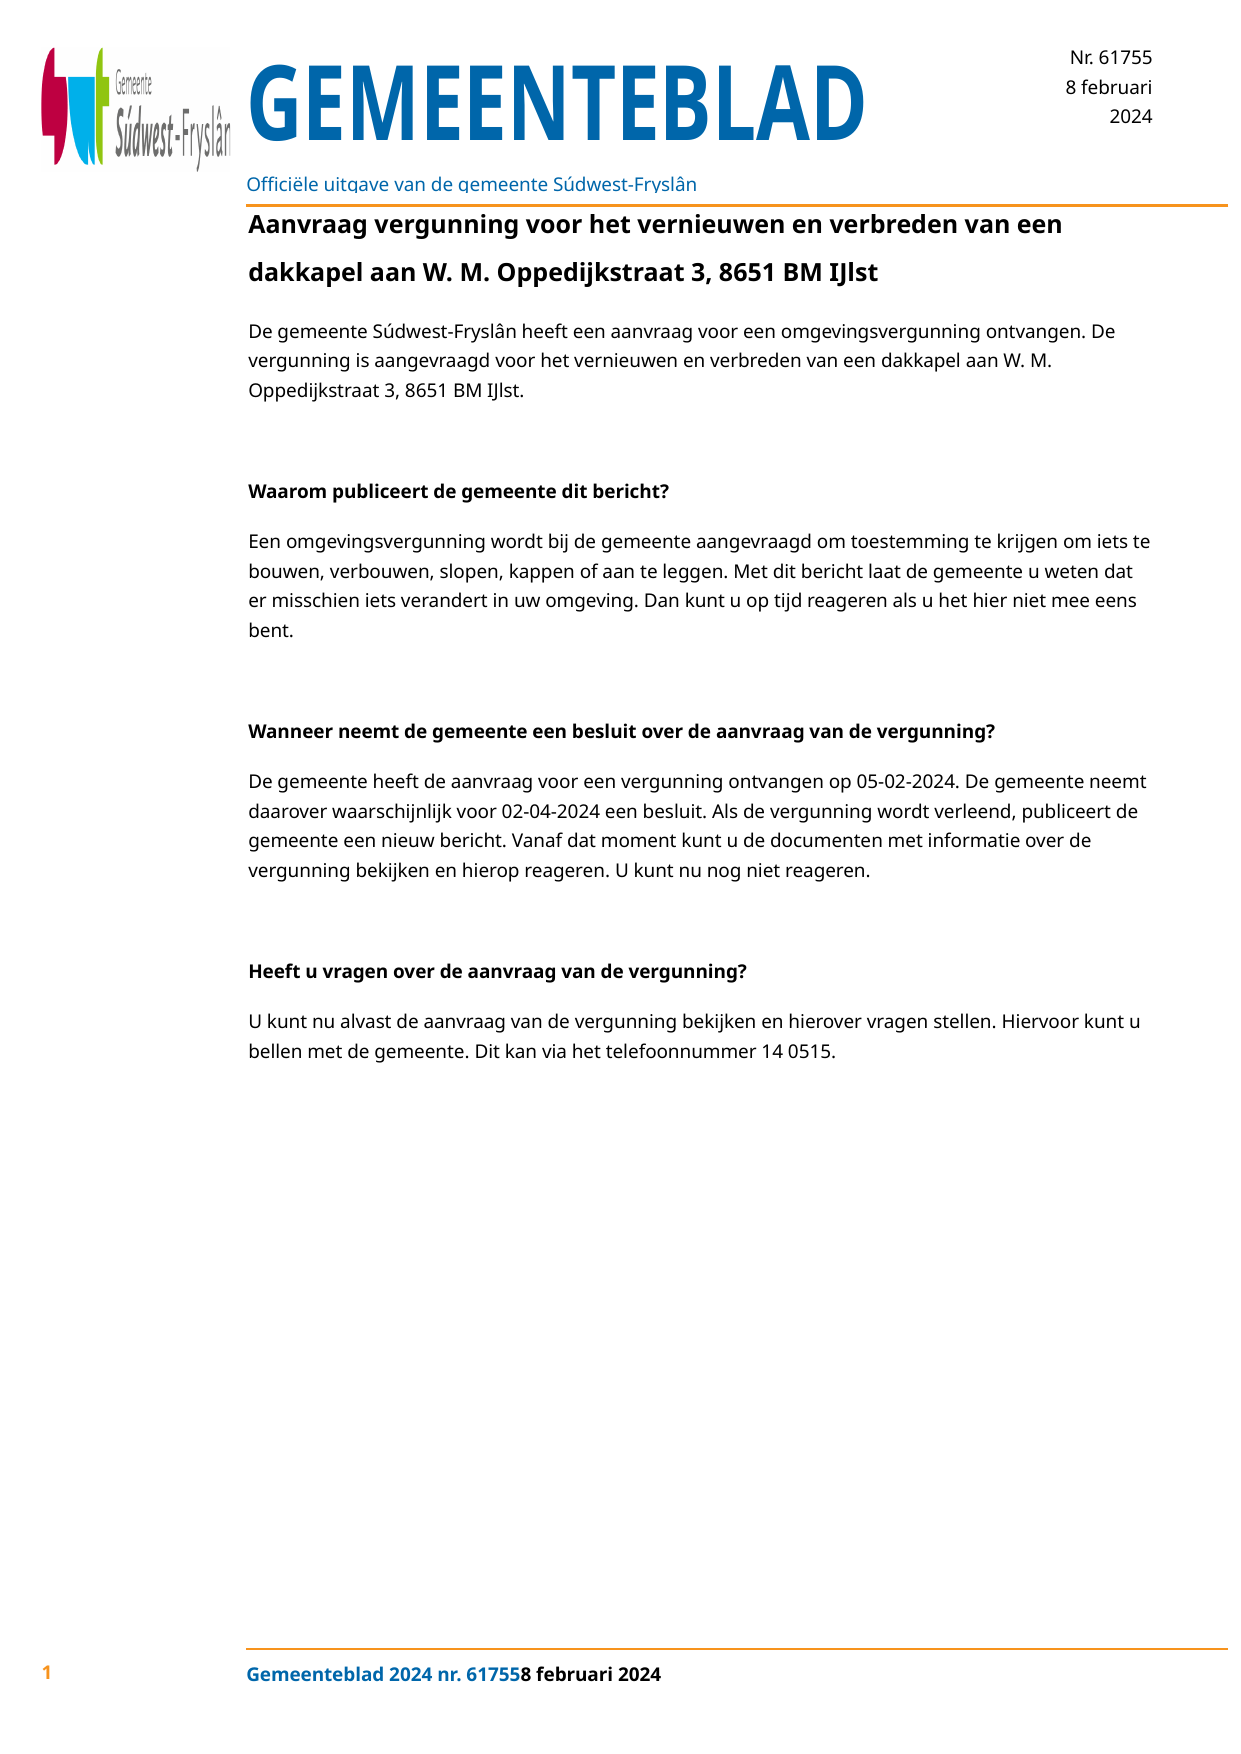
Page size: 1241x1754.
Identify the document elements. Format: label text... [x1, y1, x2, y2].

picture [41, 47, 231, 172]
text Wanneer neemt de gemeente een besluit over de aanvraag van de vergunning? [248, 718, 1152, 744]
text Aanvraag vergunning voor het vernieuwen en verbreden van een dakkapel aan W. M. Oppedijkstraat 3, 8651 BM IJlst [248, 207, 1152, 288]
text Waarom publiceert de gemeente dit bericht? [248, 478, 1152, 504]
text De gemeente heeft de aanvraag voor een vergunning ontvangen op 05-02-2024. De gemeente neemt daarover waarschijnlijk voor 02-04-2024 een besluit. Als de vergunning wordt verleend, publiceert de gemeente een nieuw bericht. Vanaf dat moment kunt u de documenten met informatie over de vergunning bekijken en hierop reageren. U kunt nu nog niet reageren. [248, 768, 1152, 883]
text Een omgevingsvergunning wordt bij de gemeente aangevraagd om toestemming te krijgen om iets te bouwen, verbouwen, slopen, kappen of aan te leggen. Met dit bericht laat de gemeente u weten dat er misschien iets verandert in uw omgeving. Dan kunt u op tijd reageren als u het hier niet mee eens bent. [248, 528, 1152, 643]
text De gemeente Súdwest-Fryslân heeft een aanvraag voor een omgevingsvergunning ontvangen. De vergunning is aangevraagd voor het vernieuwen en verbreden van een dakkapel aan W. M. Oppedijkstraat 3, 8651 BM IJlst. [248, 318, 1152, 403]
text U kunt nu alvast de aanvraag van de vergunning bekijken en hierover vragen stellen. Hiervoor kunt u bellen met de gemeente. Dit kan via het telefoonnummer 14 0515. [248, 1008, 1152, 1064]
text Heeft u vragen over de aanvraag van de vergunning? [248, 958, 1152, 984]
